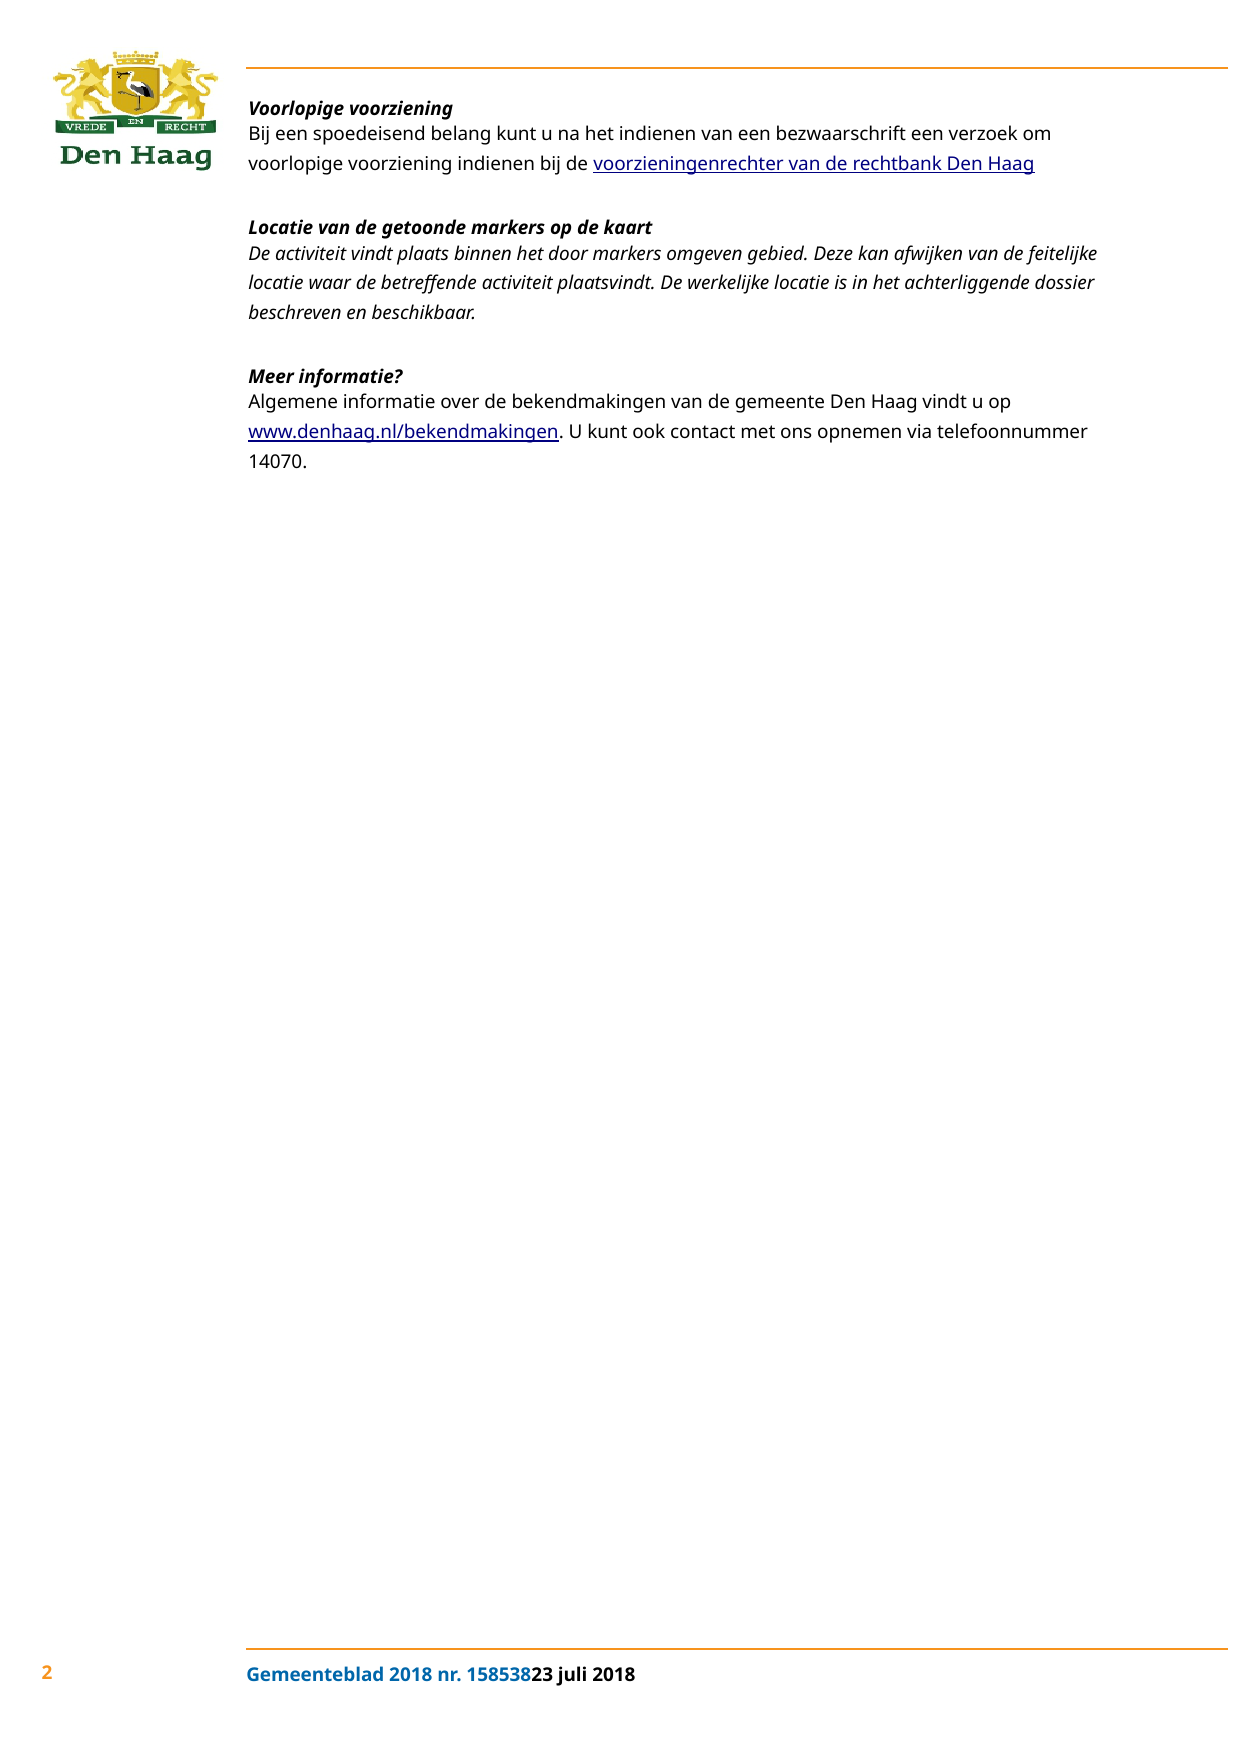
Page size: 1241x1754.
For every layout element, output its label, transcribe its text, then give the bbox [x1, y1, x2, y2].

text De activiteit vindt plaats binnen het door markers omgeven gebied. Deze kan afwijken van de feitelijke locatie waar de betreffende activiteit plaatsvindt. De werkelijke locatie is in het achterliggende dossier beschreven en beschikbaar. [248, 240, 1152, 325]
text Voorlopige voorziening [248, 95, 1152, 121]
picture [41, 47, 231, 172]
text Meer informatie? [248, 363, 1152, 389]
text Bij een spoedeisend belang kunt u na het indienen van een bezwaarschrift een verzoek om voorlopige voorziening indienen bij de voorzieningenrechter van de rechtbank Den Haag [248, 121, 1152, 176]
text Locatie van de getoonde markers op de kaart [248, 214, 1152, 240]
text Algemene informatie over de bekendmakingen van de gemeente Den Haag vindt u op www.denhaag.nl/bekendmakingen. U kunt ook contact met ons opnemen via telefoonnummer 14070. [248, 389, 1152, 473]
